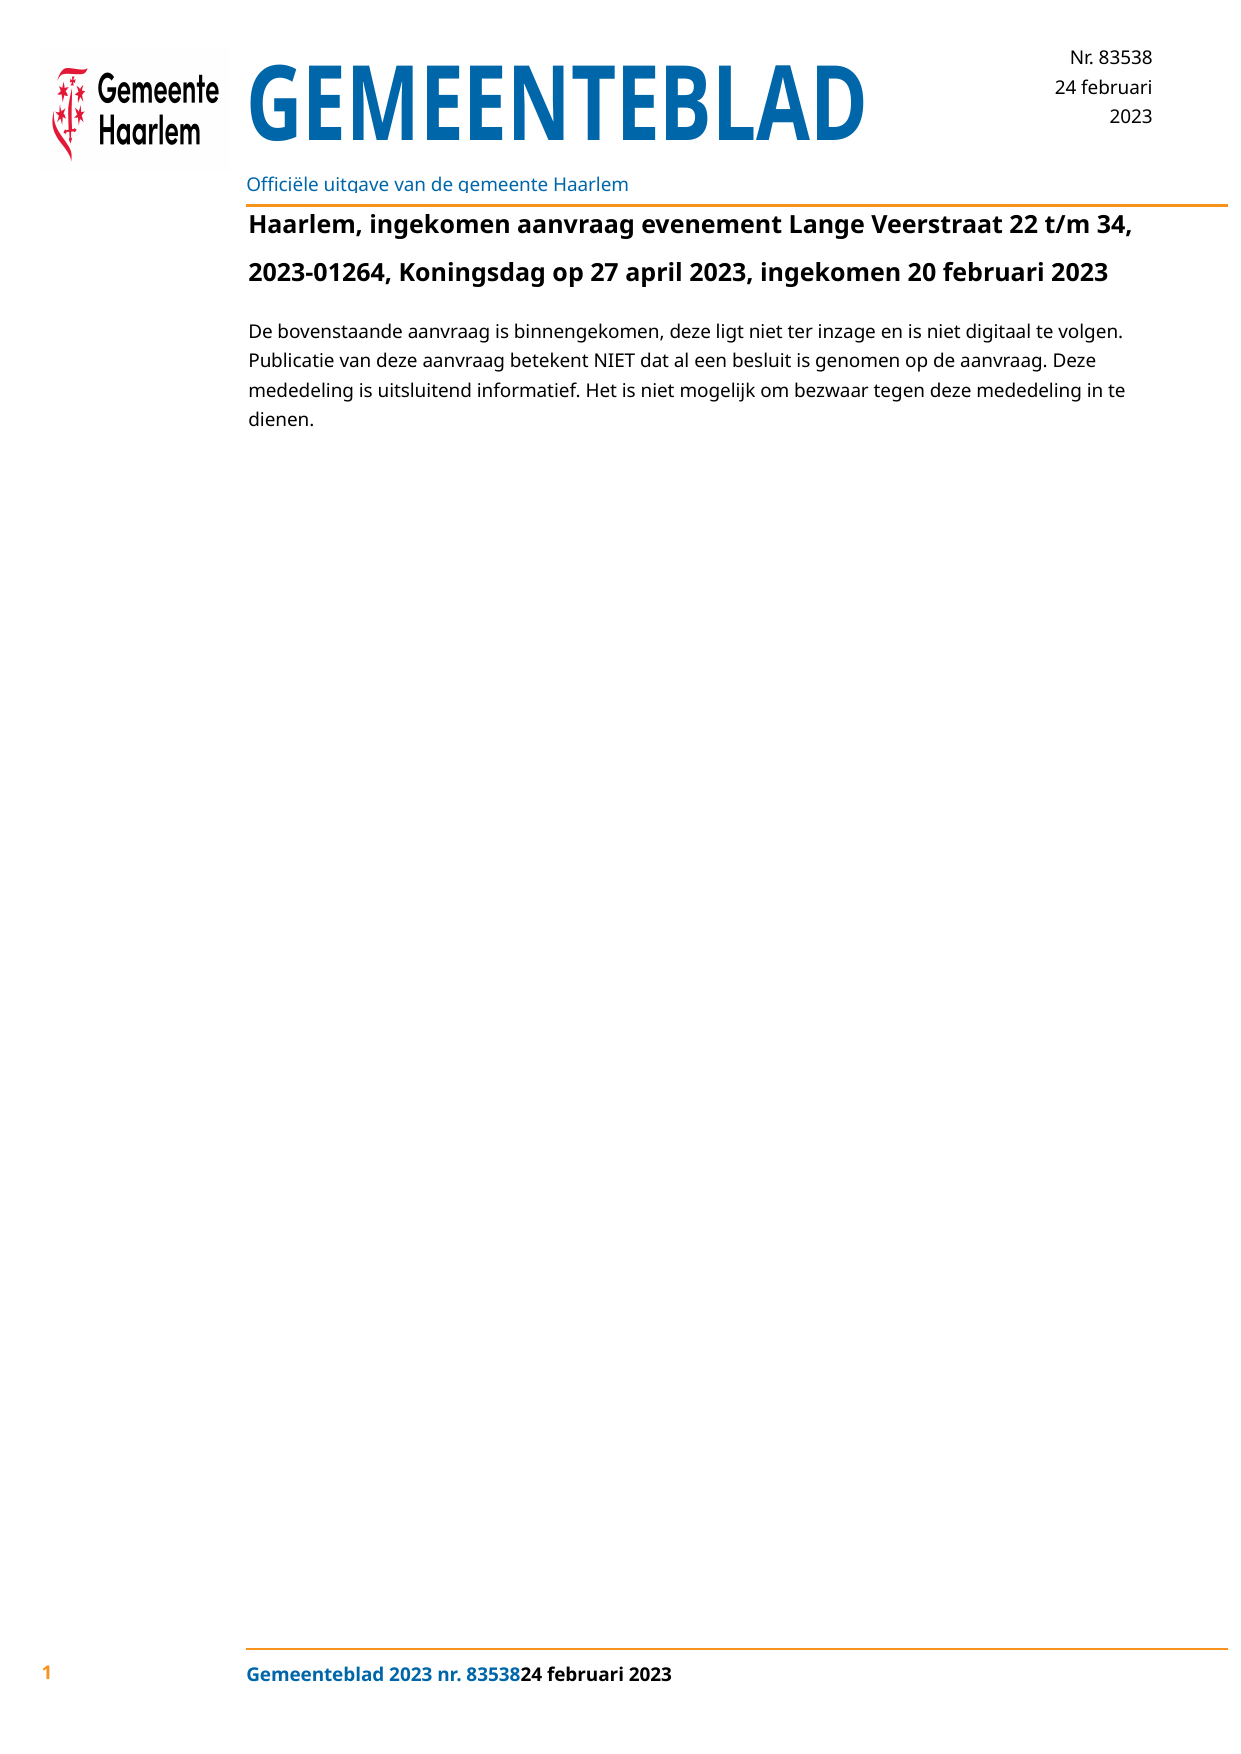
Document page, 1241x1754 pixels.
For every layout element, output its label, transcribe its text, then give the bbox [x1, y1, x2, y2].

text De bovenstaande aanvraag is binnengekomen, deze ligt niet ter inzage en is niet digitaal te volgen. Publicatie van deze aanvraag betekent NIET dat al een besluit is genomen op de aanvraag. Deze mededeling is uitsluitend informatief. Het is niet mogelijk om bezwaar tegen deze mededeling in te dienen. [248, 318, 1152, 432]
text Haarlem, ingekomen aanvraag evenement Lange Veerstraat 22 t/m 34, 2023-01264, Koningsdag op 27 april 2023, ingekomen 20 februari 2023 [248, 207, 1152, 288]
picture [41, 47, 231, 172]
